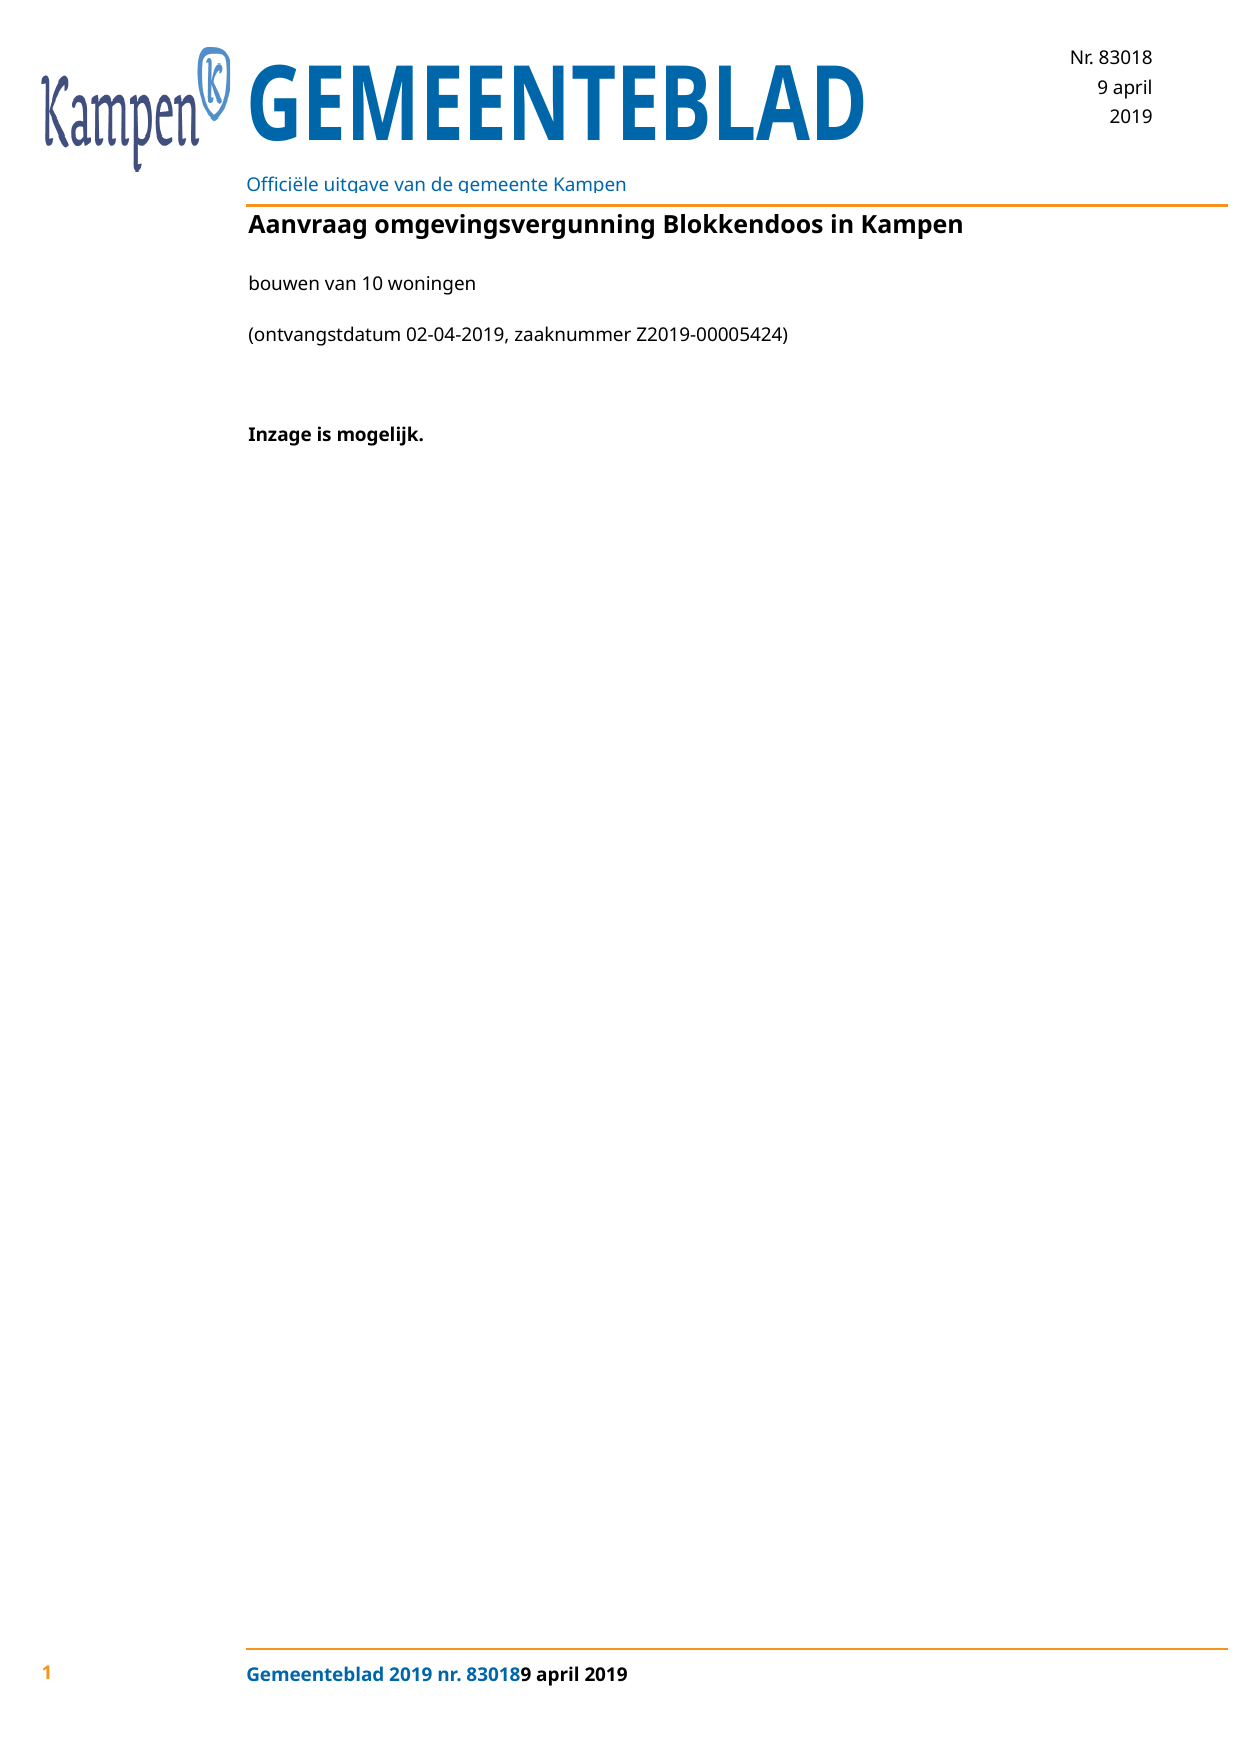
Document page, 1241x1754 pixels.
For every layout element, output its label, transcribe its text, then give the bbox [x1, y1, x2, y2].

text Inzage is mogelijk. [248, 422, 1152, 447]
text bouwen van 10 woningen [248, 270, 1152, 296]
picture [41, 47, 231, 172]
text Aanvraag omgevingsvergunning Blokkendoos in Kampen [248, 207, 1152, 241]
text (ontvangstdatum 02-04-2019, zaaknummer Z2019-00005424) [248, 321, 1152, 346]
